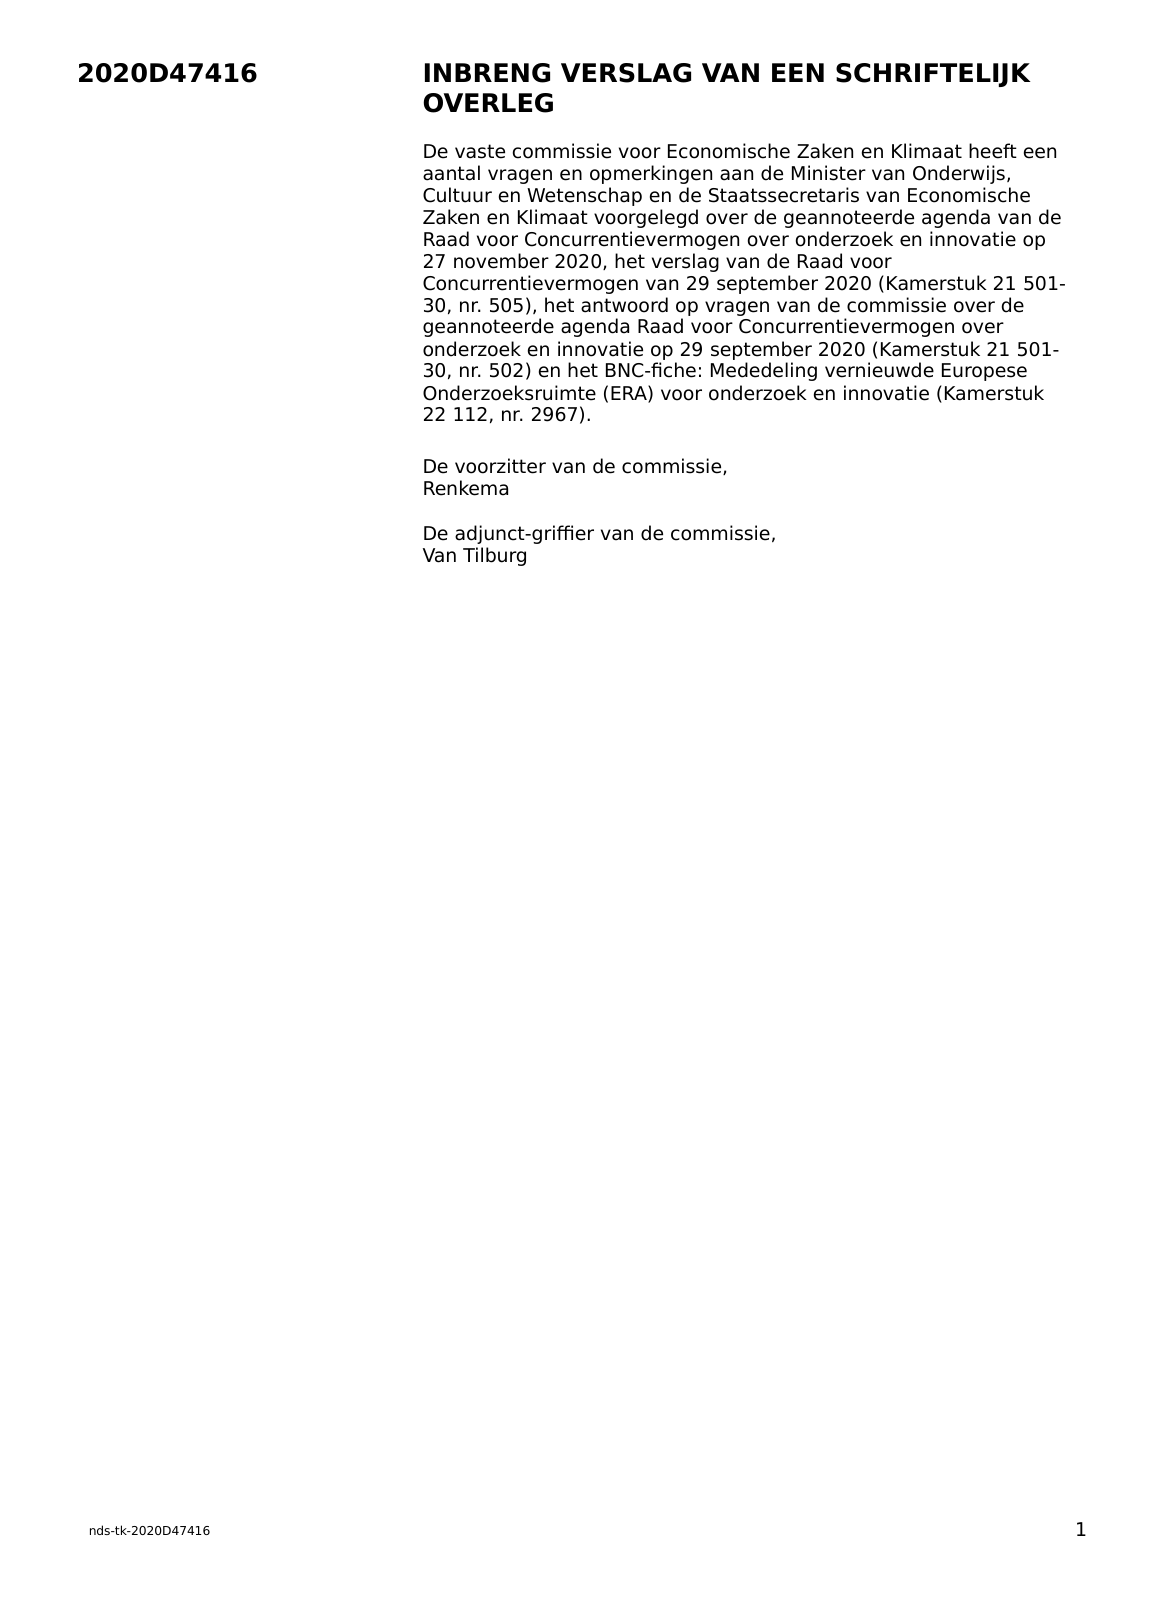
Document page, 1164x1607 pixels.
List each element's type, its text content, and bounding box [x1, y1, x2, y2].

text nds-tk-2020D47416 [88, 1524, 323, 1538]
text De adjunct-griffier van de commissie, Van Tilburg [422, 522, 1087, 566]
text De voorzitter van de commissie, Renkema [422, 456, 1087, 500]
text De vaste commissie voor Economische Zaken en Klimaat heeft een aantal vragen en opmerkingen aan de Minister van Onderwijs, Cultuur en Wetenschap en de Staatssecretaris van Economische Zaken en Klimaat voorgelegd over de geannoteerde agenda van de Raad voor Concurrentievermogen over onderzoek en innovatie op 27 november 2020, het verslag van de Raad voor Concurrentievermogen van 29 september 2020 (Kamerstuk 21 501-30, nr. 505), het antwoord op vragen van de commissie over de geannoteerde agenda Raad voor Concurrentievermogen over onderzoek en innovatie op 29 september 2020 (Kamerstuk 21 501-30, nr. 502) en het BNC-fiche: Mededeling vernieuwde Europese Onderzoeksruimte (ERA) voor onderzoek en innovatie (Kamerstuk 22 112, nr. 2967). [422, 141, 1087, 426]
text 2020D47416 INBRENG VERSLAG VAN EEN SCHRIFTELIJK OVERLEG [77, 59, 1087, 118]
